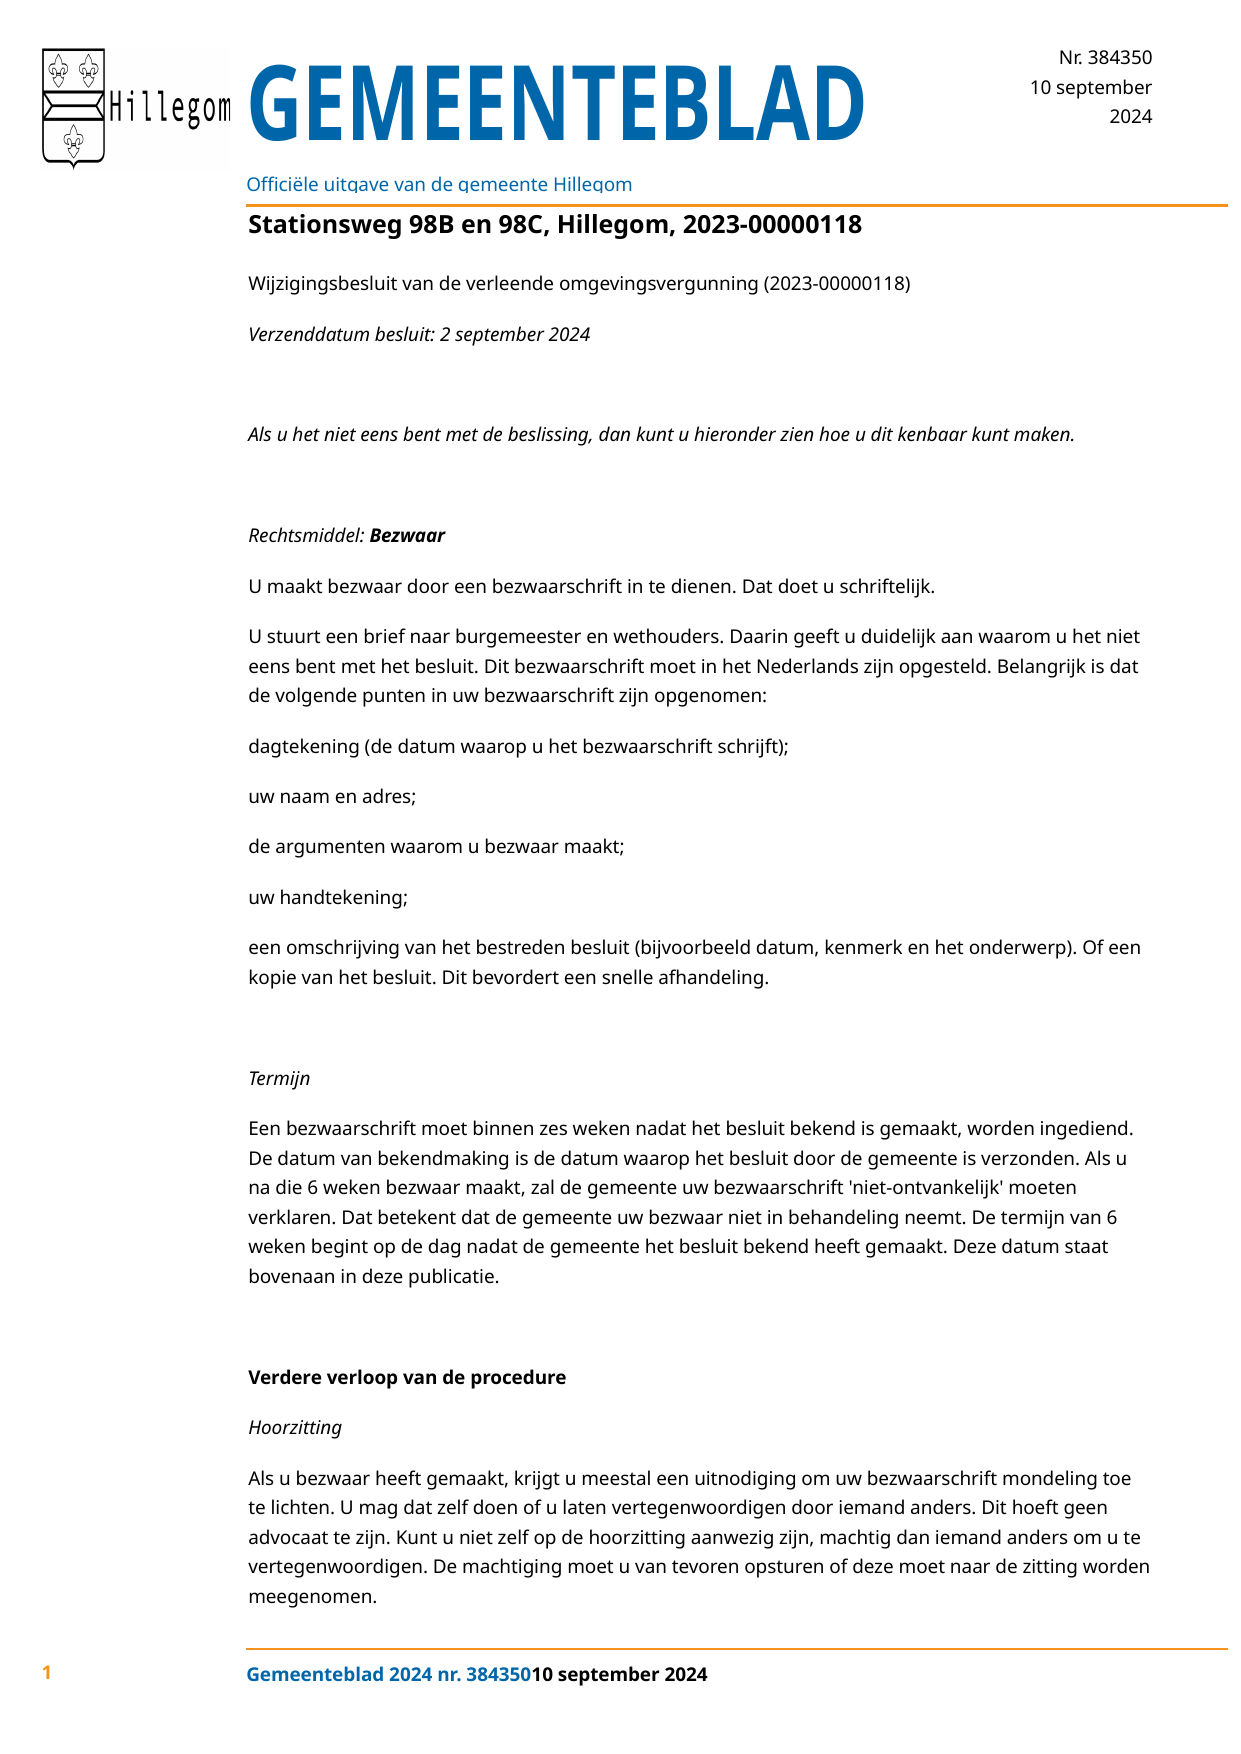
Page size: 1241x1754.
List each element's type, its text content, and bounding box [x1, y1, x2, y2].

text Als u het niet eens bent met de beslissing, dan kunt u hieronder zien hoe u dit kenbaar kunt maken. [248, 422, 1152, 447]
text dagtekening (de datum waarop u het bezwaarschrift schrijft); [248, 733, 1152, 758]
text Een bezwaarschrift moet binnen zes weken nadat het besluit bekend is gemaakt, worden ingediend. De datum van bekendmaking is de datum waarop het besluit door de gemeente is verzonden. Als u na die 6 weken bezwaar maakt, zal de gemeente uw bezwaarschrift 'niet-ontvankelijk' moeten verklaren. Dat betekent dat de gemeente uw bezwaar niet in behandeling neemt. De termijn van 6 weken begint op de dag nadat de gemeente het besluit bekend heeft gemaakt. Deze datum staat bovenaan in deze publicatie. [248, 1115, 1152, 1289]
text U maakt bezwaar door een bezwaarschrift in te dienen. Dat doet u schriftelijk. [248, 573, 1152, 598]
text U stuurt een brief naar burgemeester en wethouders. Daarin geeft u duidelijk aan waarom u het niet eens bent met het besluit. Dit bezwaarschrift moet in het Nederlands zijn opgesteld. Belangrijk is dat de volgende punten in uw bezwaarschrift zijn opgenomen: [248, 623, 1152, 708]
text Wijzigingsbesluit van de verleende omgevingsvergunning (2023-00000118) [248, 270, 1152, 296]
text een omschrijving van het bestreden besluit (bijvoorbeeld datum, kenmerk en het onderwerp). Of een kopie van het besluit. Dit bevordert een snelle afhandeling. [248, 934, 1152, 990]
text uw naam en adres; [248, 783, 1152, 809]
text Verdere verloop van de procedure [248, 1364, 1152, 1390]
text uw handtekening; [248, 884, 1152, 910]
text Hoorzitting [248, 1414, 1152, 1440]
text Rechtsmiddel: Bezwaar [248, 522, 1152, 548]
text Als u bezwaar heeft gemaakt, krijgt u meestal een uitnodiging om uw bezwaarschrift mondeling toe te lichten. U mag dat zelf doen of u laten vertegenwoordigen door iemand anders. Dit hoeft geen advocaat te zijn. Kunt u niet zelf op de hoorzitting aanwezig zijn, machtig dan iemand anders om u te vertegenwoordigen. De machtiging moet u van tevoren opsturen of deze moet naar de zitting worden meegenomen. [248, 1465, 1152, 1609]
picture [41, 47, 231, 172]
text Stationsweg 98B en 98C, Hillegom, 2023-00000118 [248, 207, 1152, 241]
text Verzenddatum besluit: 2 september 2024 [248, 321, 1152, 346]
text de argumenten waarom u bezwaar maakt; [248, 834, 1152, 859]
text Termijn [248, 1065, 1152, 1091]
